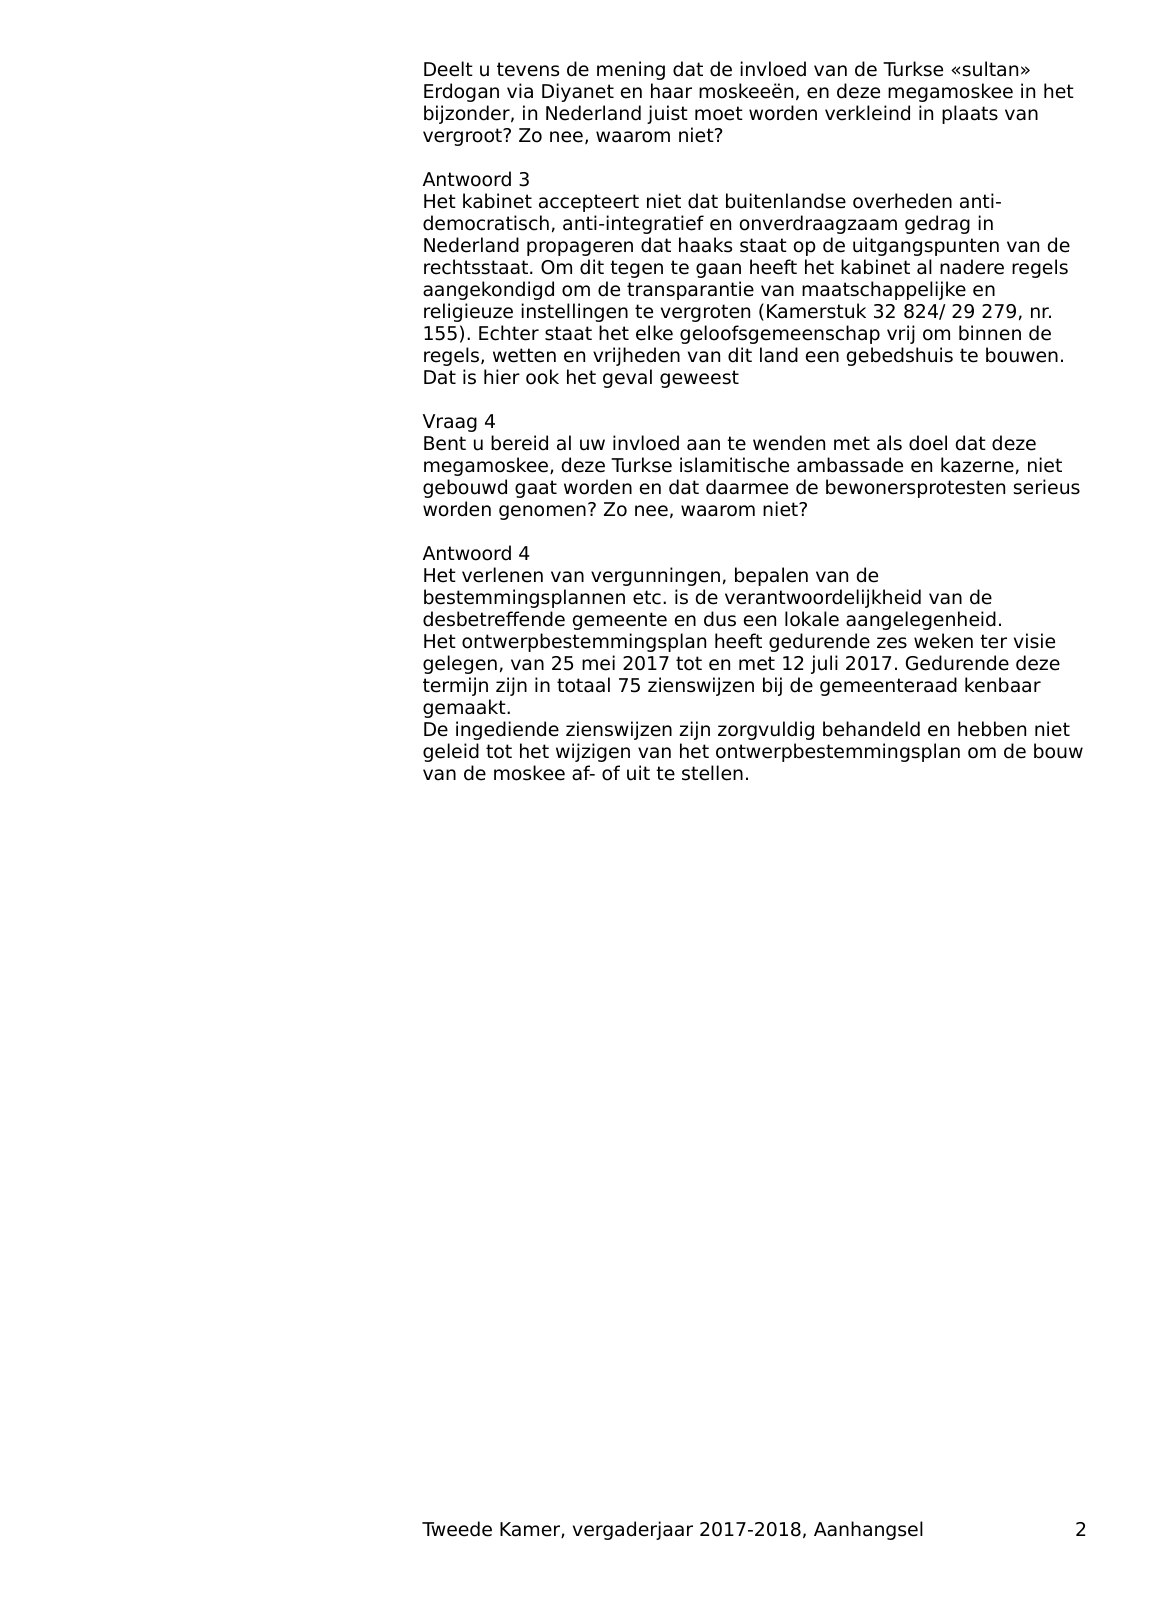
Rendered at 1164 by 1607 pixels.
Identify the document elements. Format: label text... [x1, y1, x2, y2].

text Deelt u tevens de mening dat de invloed van de Turkse «sultan» Erdogan via Diyanet en haar moskeeën, en deze megamoskee in het bijzonder, in Nederland juist moet worden verkleind in plaats van vergroot? Zo nee, waarom niet? [422, 59, 1087, 147]
text Het kabinet accepteert niet dat buitenlandse overheden anti-democratisch, anti-integratief en onverdraagzaam gedrag in Nederland propageren dat haaks staat op de uitgangspunten van de rechtsstaat. Om dit tegen te gaan heeft het kabinet al nadere regels aangekondigd om de transparantie van maatschappelijke en religieuze instellingen te vergroten (Kamerstuk 32 824/ 29 279, nr. 155). Echter staat het elke geloofsgemeenschap vrij om binnen de regels, wetten en vrijheden van dit land een gebedshuis te bouwen. Dat is hier ook het geval geweest [422, 191, 1087, 389]
text Het ontwerpbestemmingsplan heeft gedurende zes weken ter visie gelegen, van 25 mei 2017 tot en met 12 juli 2017. Gedurende deze termijn zijn in totaal 75 zienswijzen bij de gemeenteraad kenbaar gemaakt. [422, 631, 1087, 719]
text Het verlenen van vergunningen, bepalen van de bestemmingsplannen etc. is de verantwoordelijkheid van de desbetreffende gemeente en dus een lokale aangelegenheid. [422, 565, 1087, 631]
text Vraag 4 [422, 411, 1087, 433]
text Antwoord 3 [422, 169, 1087, 191]
text Bent u bereid al uw invloed aan te wenden met als doel dat deze megamoskee, deze Turkse islamitische ambassade en kazerne, niet gebouwd gaat worden en dat daarmee de bewonersprotesten serieus worden genomen? Zo nee, waarom niet? [422, 433, 1087, 521]
text De ingediende zienswijzen zijn zorgvuldig behandeld en hebben niet geleid tot het wijzigen van het ontwerpbestemmingsplan om de bouw van de moskee af- of uit te stellen. [422, 719, 1087, 785]
text Antwoord 4 [422, 543, 1087, 565]
